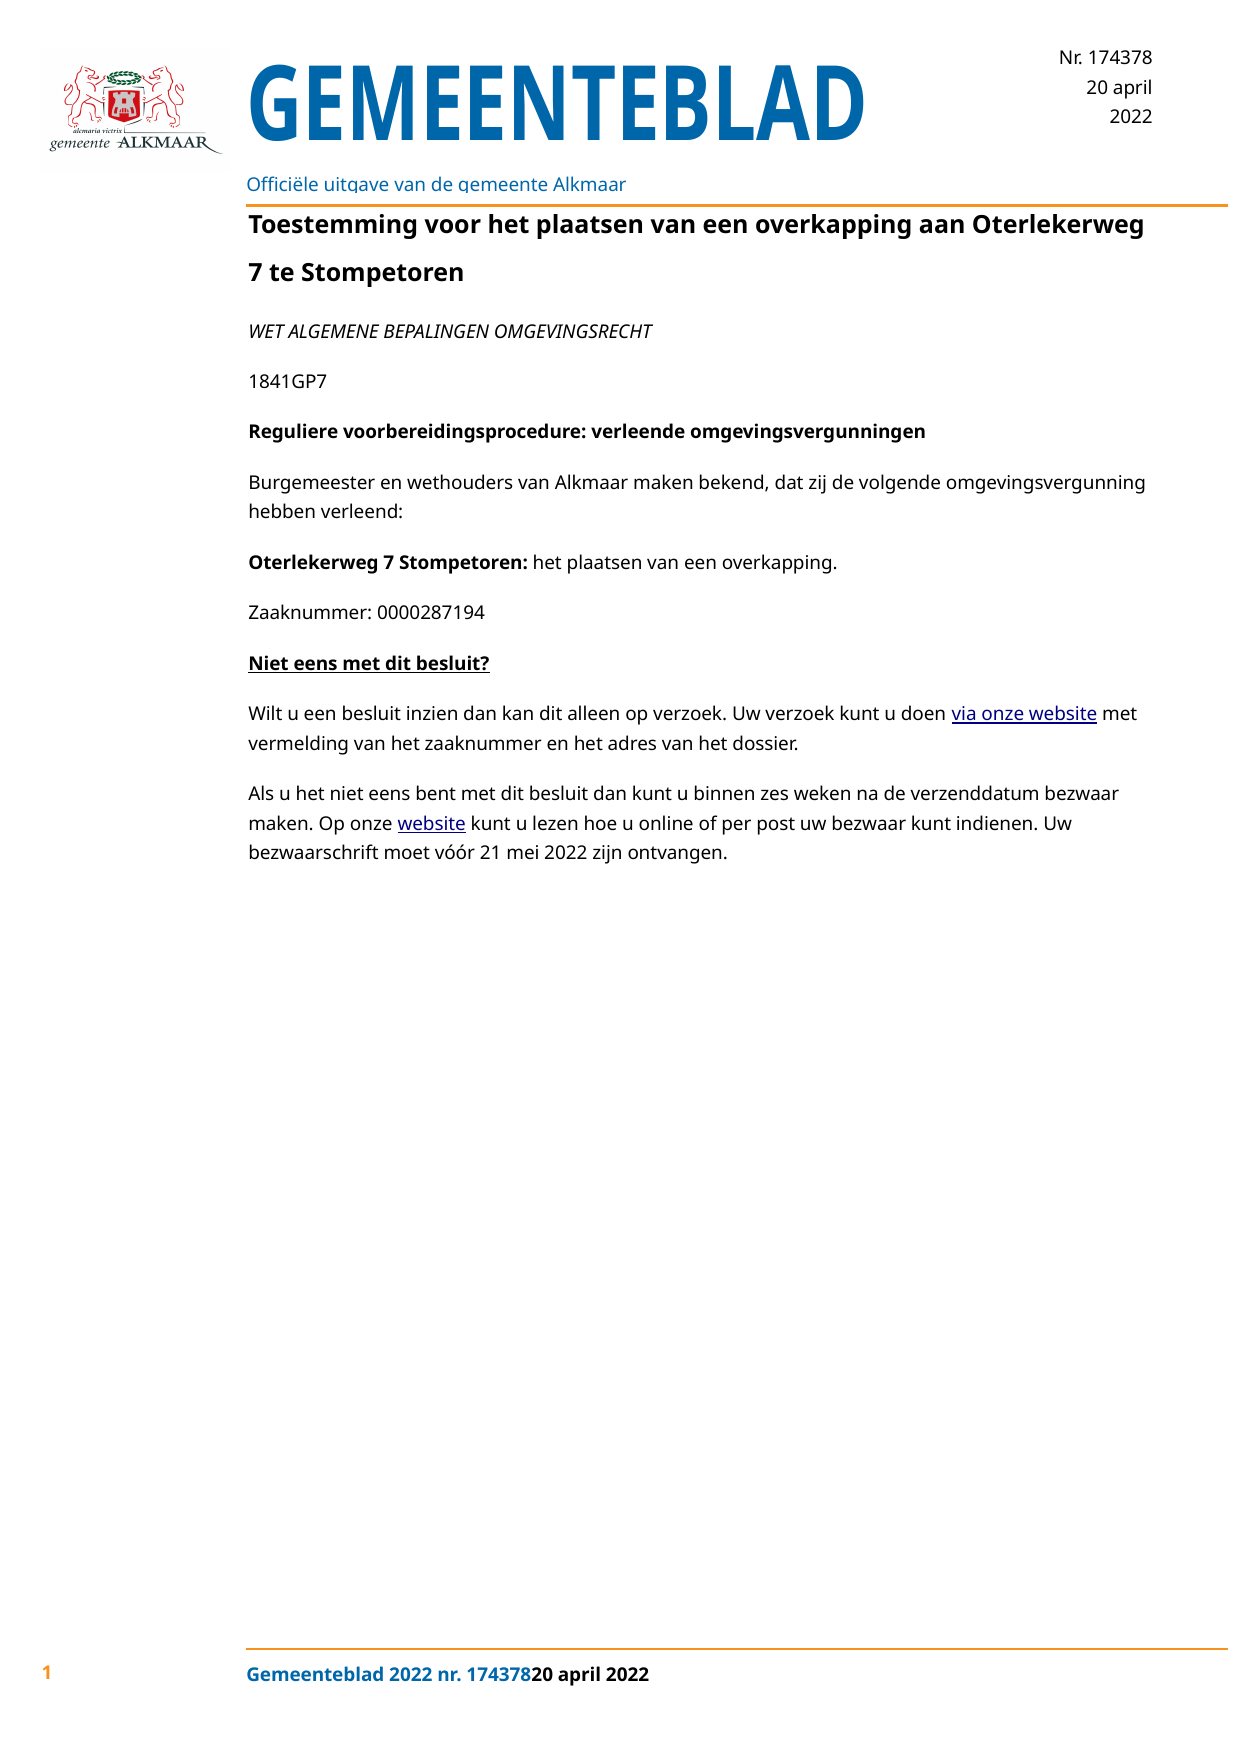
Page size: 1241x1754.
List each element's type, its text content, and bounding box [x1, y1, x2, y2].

text Zaaknummer: 0000287194 [248, 599, 1152, 625]
text Wilt u een besluit inzien dan kan dit alleen op verzoek. Uw verzoek kunt u doen via onze website met vermelding van het zaaknummer en het adres van het dossier. [248, 700, 1152, 756]
text Toestemming voor het plaatsen van een overkapping aan Oterlekerweg 7 te Stompetoren [248, 207, 1152, 288]
text Reguliere voorbereidingsprocedure: verleende omgevingsvergunningen [248, 419, 1152, 444]
text Niet eens met dit besluit? [248, 650, 1152, 676]
text Burgemeester en wethouders van Alkmaar maken bekend, dat zij de volgende omgevingsvergunning hebben verleend: [248, 469, 1152, 524]
text Oterlekerweg 7 Stompetoren: het plaatsen van een overkapping. [248, 549, 1152, 575]
text WET ALGEMENE BEPALINGEN OMGEVINGSRECHT [248, 318, 1152, 344]
text Als u het niet eens bent met dit besluit dan kunt u binnen zes weken na de verzenddatum bezwaar maken. Op onze website kunt u lezen hoe u online of per post uw bezwaar kunt indienen. Uw bezwaarschrift moet vóór 21 mei 2022 zijn ontvangen. [248, 780, 1152, 865]
text 1841GP7 [248, 368, 1152, 394]
picture [41, 47, 231, 172]
